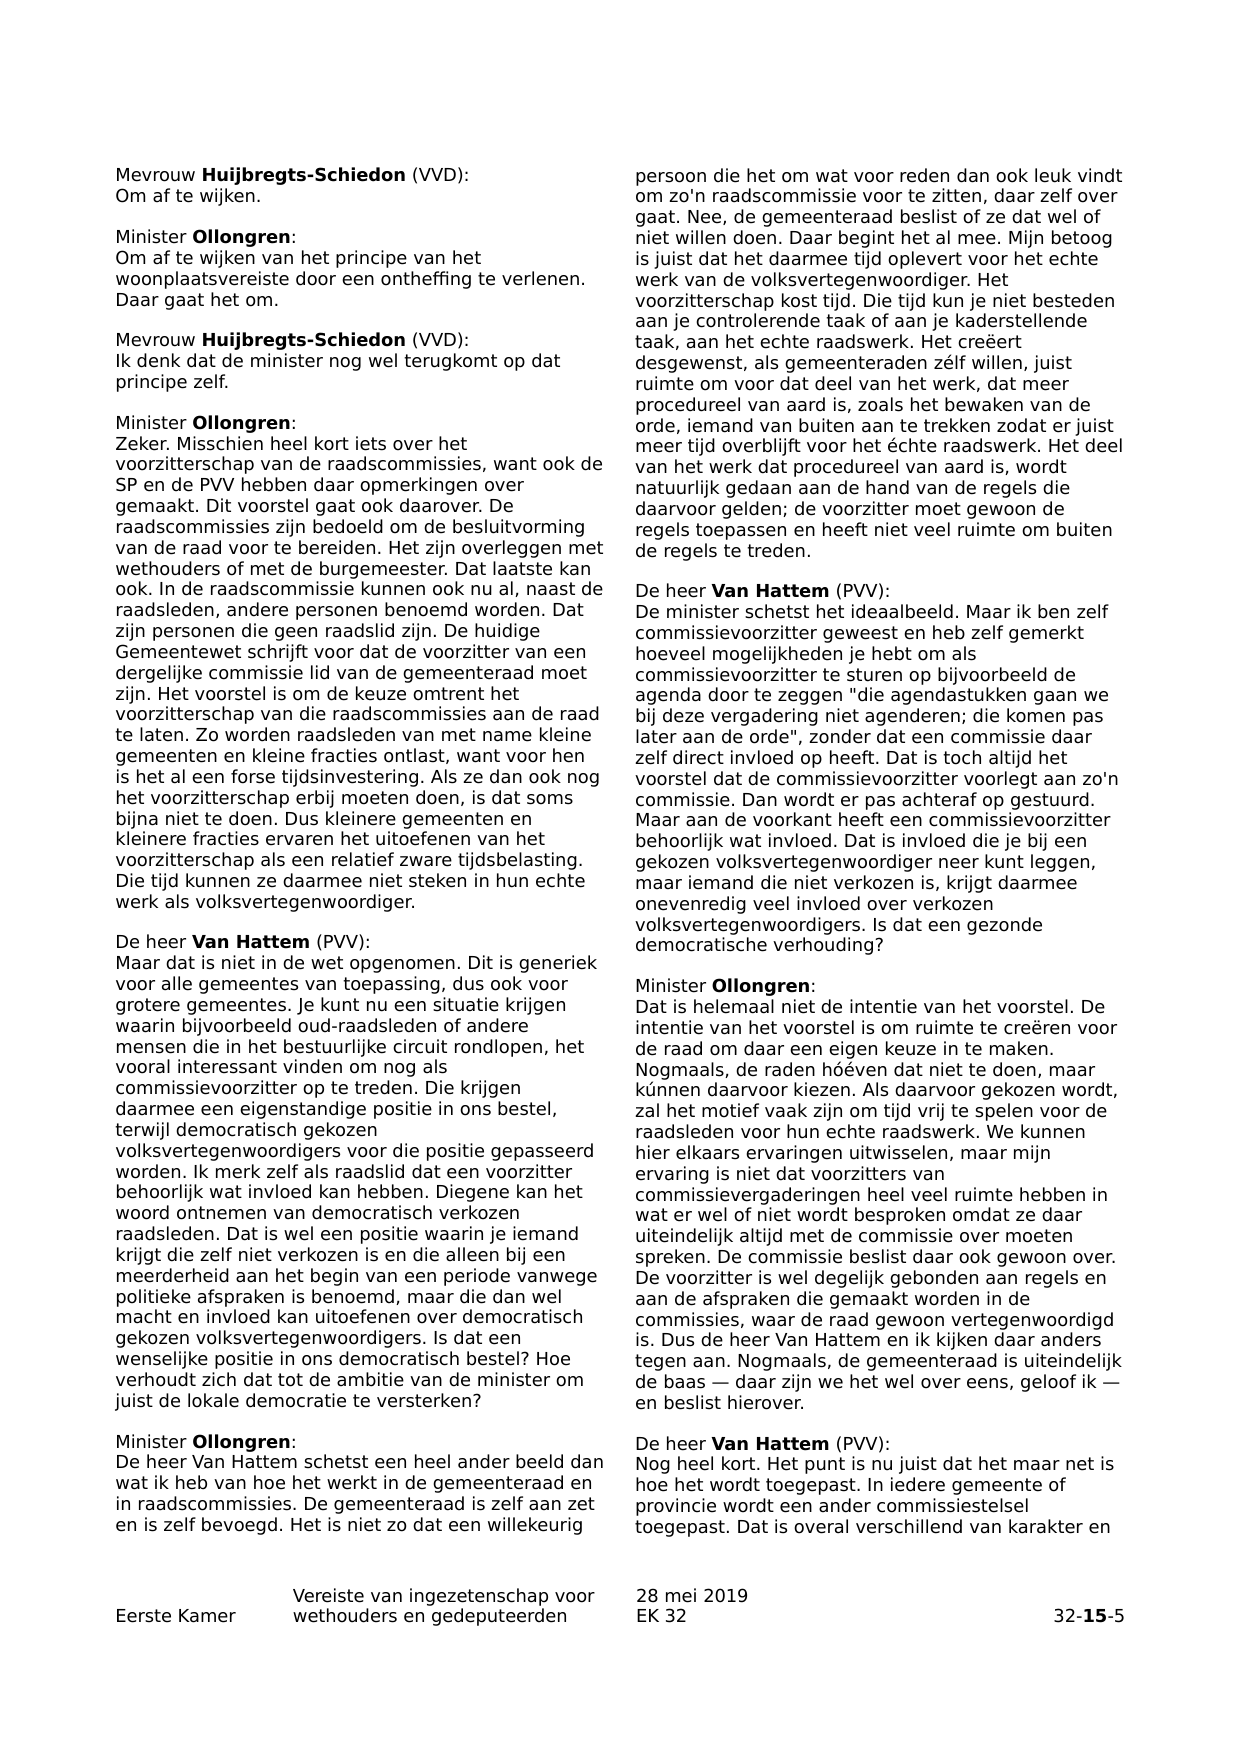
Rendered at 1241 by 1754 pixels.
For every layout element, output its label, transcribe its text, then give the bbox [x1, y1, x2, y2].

text Om af te wijken. [115, 186, 605, 207]
text Minister Ollongren: [635, 976, 1125, 997]
text persoon die het om wat voor reden dan ook leuk vindt om zo'n raadscommissie voor te zitten, daar zelf over gaat. Nee, de gemeenteraad beslist of ze dat wel of niet willen doen. Daar begint het al mee. Mijn betoog is juist dat het daarmee tijd oplevert voor het echte werk van de volksvertegenwoordiger. Het voorzitterschap kost tijd. Die tijd kun je niet besteden aan je controlerende taak of aan je kaderstellende taak, aan het echte raadswerk. Het creëert desgewenst, als gemeenteraden zélf willen, juist ruimte om voor dat deel van het werk, dat meer procedureel van aard is, zoals het bewaken van de orde, iemand van buiten aan te trekken zodat er juist meer tijd overblijft voor het échte raadswerk. Het deel van het werk dat procedureel van aard is, wordt natuurlijk gedaan aan de hand van de regels die daarvoor gelden; de voorzitter moet gewoon de regels toepassen en heeft niet veel ruimte om buiten de regels te treden. [635, 165, 1125, 561]
text Mevrouw Huijbregts-Schiedon (VVD): [115, 330, 605, 351]
text Ik denk dat de minister nog wel terugkomt op dat principe zelf. [115, 351, 605, 392]
text Minister Ollongren: [115, 1431, 605, 1452]
text De heer Van Hattem schetst een heel ander beeld dan wat ik heb van hoe het werkt in de gemeenteraad en in raadscommissies. De gemeenteraad is zelf aan zet en is zelf bevoegd. Het is niet zo dat een willekeurig [115, 1452, 605, 1536]
text De minister schetst het ideaalbeeld. Maar ik ben zelf commissievoorzitter geweest en heb zelf gemerkt hoeveel mogelijkheden je hebt om als commissievoorzitter te sturen op bijvoorbeeld de agenda door te zeggen "die agendastukken gaan we bij deze vergadering niet agenderen; die komen pas later aan de orde", zonder dat een commissie daar zelf direct invloed op heeft. Dat is toch altijd het voorstel dat de commissievoorzitter voorlegt aan zo'n commissie. Dan wordt er pas achteraf op gestuurd. Maar aan de voorkant heeft een commissievoorzitter behoorlijk wat invloed. Dat is invloed die je bij een gekozen volksvertegenwoordiger neer kunt leggen, maar iemand die niet verkozen is, krijgt daarmee onevenredig veel invloed over verkozen volksvertegenwoordigers. Is dat een gezonde democratische verhouding? [635, 602, 1125, 956]
text Zeker. Misschien heel kort iets over het voorzitterschap van de raadscommissies, want ook de SP en de PVV hebben daar opmerkingen over gemaakt. Dit voorstel gaat ook daarover. De raadscommissies zijn bedoeld om de besluitvorming van de raad voor te bereiden. Het zijn overleggen met wethouders of met de burgemeester. Dat laatste kan ook. In de raadscommissie kunnen ook nu al, naast de raadsleden, andere personen benoemd worden. Dat zijn personen die geen raadslid zijn. De huidige Gemeentewet schrijft voor dat de voorzitter van een dergelijke commissie lid van de gemeenteraad moet zijn. Het voorstel is om de keuze omtrent het voorzitterschap van die raadscommissies aan de raad te laten. Zo worden raadsleden van met name kleine gemeenten en kleine fracties ontlast, want voor hen is het al een forse tijdsinvestering. Als ze dan ook nog het voorzitterschap erbij moeten doen, is dat soms bijna niet te doen. Dus kleinere gemeenten en kleinere fracties ervaren het uitoefenen van het voorzitterschap als een relatief zware tijdsbelasting. Die tijd kunnen ze daarmee niet steken in hun echte werk als volksvertegenwoordiger. [115, 433, 605, 912]
text Minister Ollongren: [115, 412, 605, 433]
text Minister Ollongren: [115, 227, 605, 248]
text De heer Van Hattem (PVV): [635, 1433, 1125, 1454]
text Mevrouw Huijbregts-Schiedon (VVD): [115, 165, 605, 186]
text Nog heel kort. Het punt is nu juist dat het maar net is hoe het wordt toegepast. In iedere gemeente of provincie wordt een ander commissiestelsel toegepast. Dat is overal verschillend van karakter en [635, 1454, 1125, 1537]
text Om af te wijken van het principe van het woonplaatsvereiste door een ontheffing te verlenen. Daar gaat het om. [115, 248, 605, 310]
text Maar dat is niet in de wet opgenomen. Dit is generiek voor alle gemeentes van toepassing, dus ook voor grotere gemeentes. Je kunt nu een situatie krijgen waarin bijvoorbeeld oud-raadsleden of andere mensen die in het bestuurlijke circuit rondlopen, het vooral interessant vinden om nog als commissievoorzitter op te treden. Die krijgen daarmee een eigenstandige positie in ons bestel, terwijl democratisch gekozen volksvertegenwoordigers voor die positie gepasseerd worden. Ik merk zelf als raadslid dat een voorzitter behoorlijk wat invloed kan hebben. Diegene kan het woord ontnemen van democratisch verkozen raadsleden. Dat is wel een positie waarin je iemand krijgt die zelf niet verkozen is en die alleen bij een meerderheid aan het begin van een periode vanwege politieke afspraken is benoemd, maar die dan wel macht en invloed kan uitoefenen over democratisch gekozen volksvertegenwoordigers. Is dat een wenselijke positie in ons democratisch bestel? Hoe verhoudt zich dat tot de ambitie van de minister om juist de lokale democratie te versterken? [115, 953, 605, 1411]
text De heer Van Hattem (PVV): [115, 932, 605, 953]
text Dat is helemaal niet de intentie van het voorstel. De intentie van het voorstel is om ruimte te creëren voor de raad om daar een eigen keuze in te maken. Nogmaals, de raden hóéven dat niet te doen, maar kúnnen daarvoor kiezen. Als daarvoor gekozen wordt, zal het motief vaak zijn om tijd vrij te spelen voor de raadsleden voor hun echte raadswerk. We kunnen hier elkaars ervaringen uitwisselen, maar mijn ervaring is niet dat voorzitters van commissievergaderingen heel veel ruimte hebben in wat er wel of niet wordt besproken omdat ze daar uiteindelijk altijd met de commissie over moeten spreken. De commissie beslist daar ook gewoon over. De voorzitter is wel degelijk gebonden aan regels en aan de afspraken die gemaakt worden in de commissies, waar de raad gewoon vertegenwoordigd is. Dus de heer Van Hattem en ik kijken daar anders tegen aan. Nogmaals, de gemeenteraad is uiteindelijk de baas — daar zijn we het wel over eens, geloof ik — en beslist hierover. [635, 997, 1125, 1413]
text De heer Van Hattem (PVV): [635, 581, 1125, 602]
